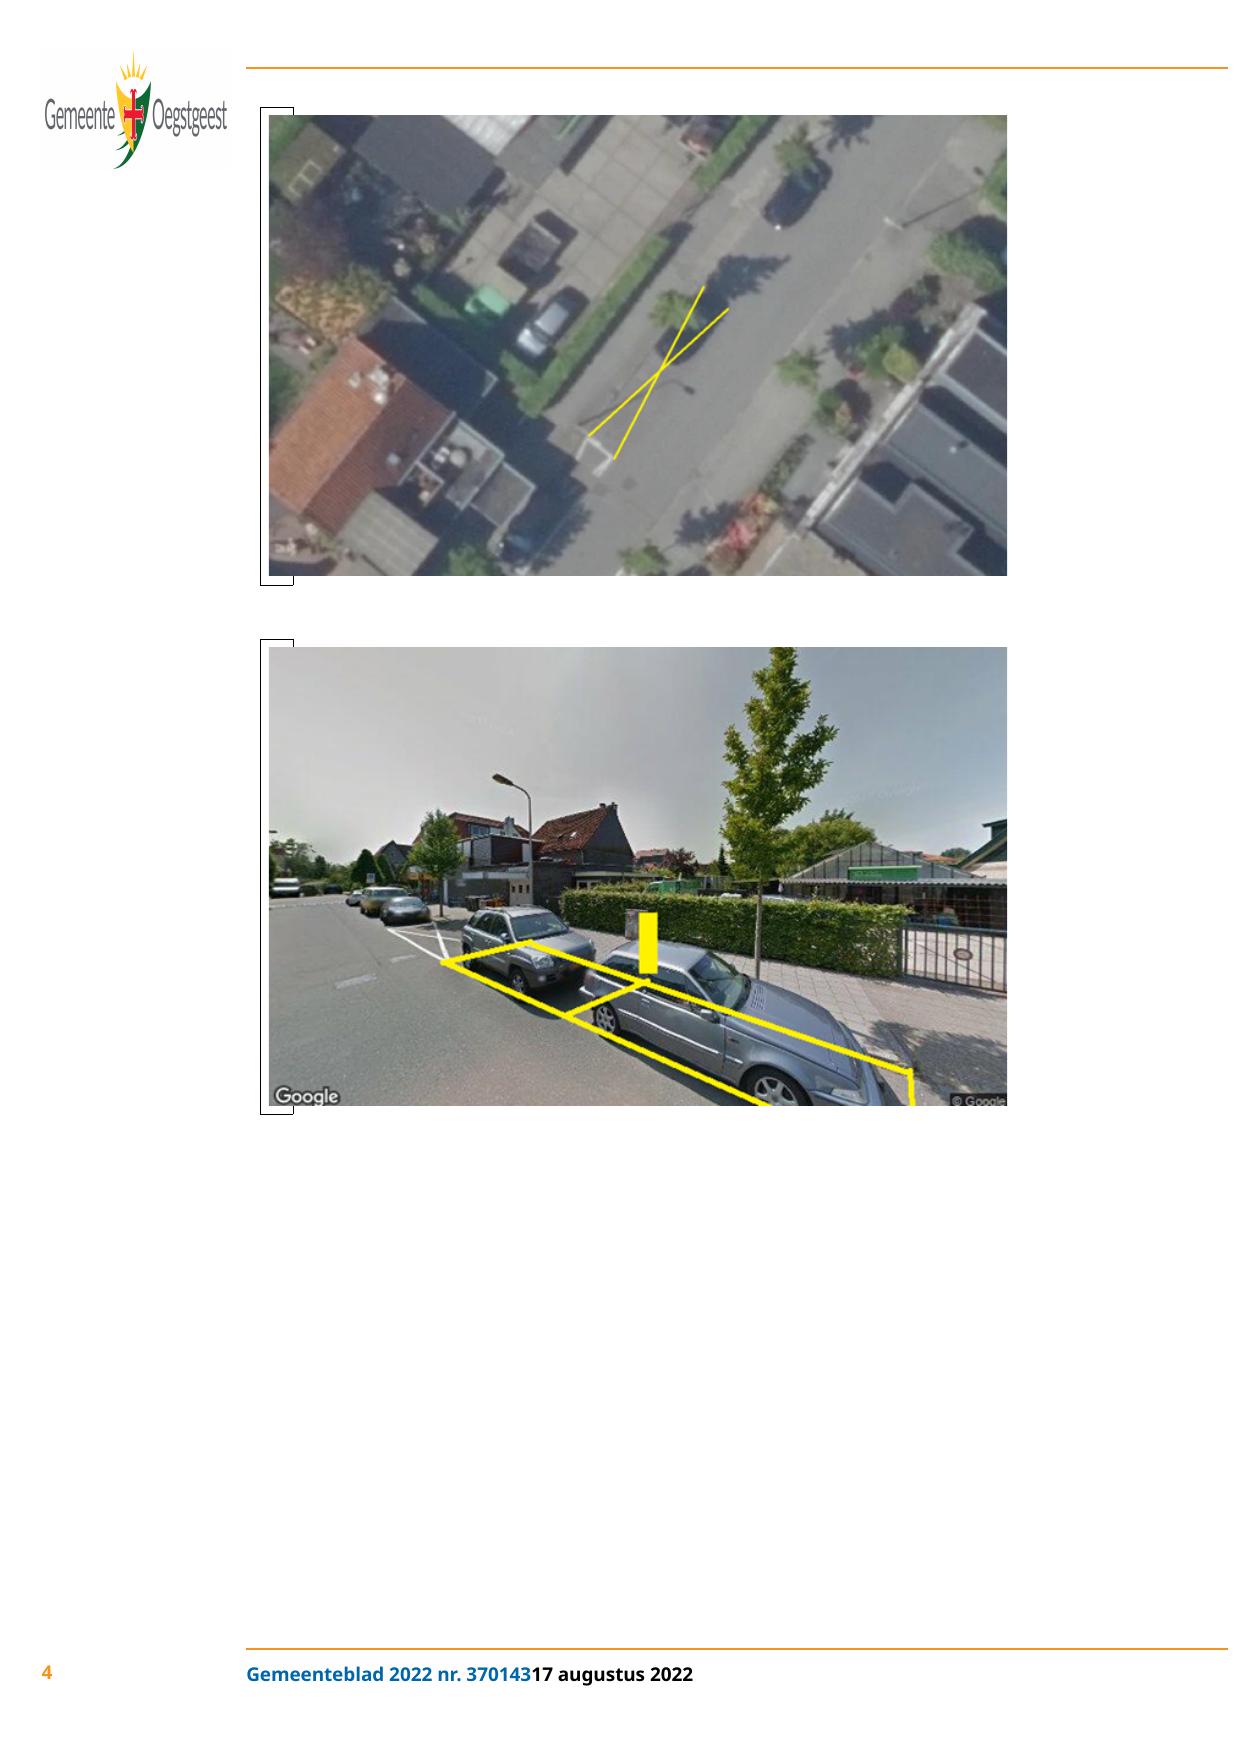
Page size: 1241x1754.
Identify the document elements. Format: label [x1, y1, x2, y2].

picture [268, 647, 1008, 1106]
picture [41, 47, 231, 172]
picture [268, 115, 1008, 576]
